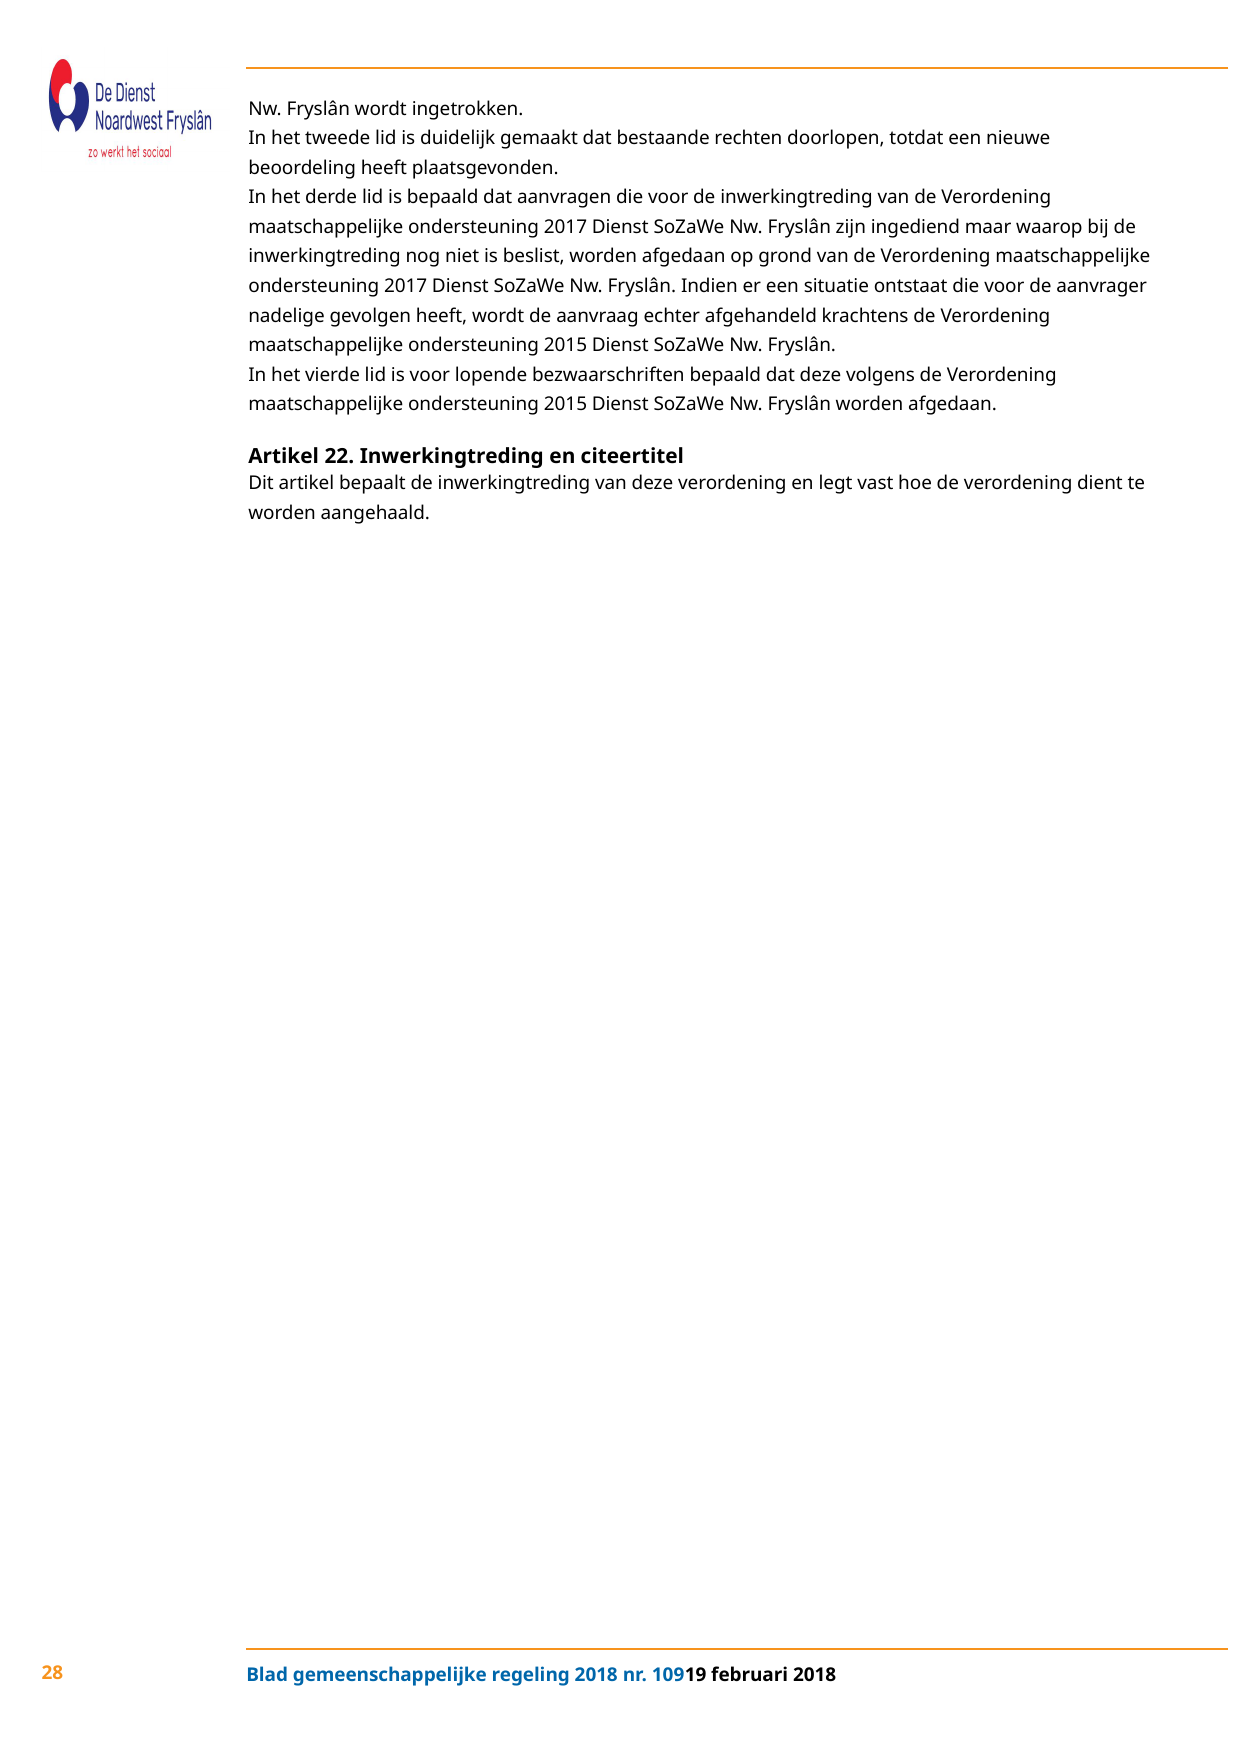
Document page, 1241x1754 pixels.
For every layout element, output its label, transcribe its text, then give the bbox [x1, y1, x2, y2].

text In het tweede lid is duidelijk gemaakt dat bestaande rechten doorlopen, totdat een nieuwe beoordeling heeft plaatsgevonden. [248, 124, 1152, 180]
text In het vierde lid is voor lopende bezwaarschriften bepaald dat deze volgens de Verordening maatschappelijke ondersteuning 2015 Dienst SoZaWe Nw. Fryslân worden afgedaan. [248, 361, 1152, 416]
picture [41, 47, 231, 172]
text Nw. Fryslân wordt ingetrokken. [248, 95, 1152, 121]
text Dit artikel bepaalt de inwerkingtreding van deze verordening en legt vast hoe de verordening dient te worden aangehaald. [248, 469, 1152, 525]
text Artikel 22. Inwerkingtreding en citeertitel [248, 441, 1152, 469]
text In het derde lid is bepaald dat aanvragen die voor de inwerkingtreding van de Verordening maatschappelijke ondersteuning 2017 Dienst SoZaWe Nw. Fryslân zijn ingediend maar waarop bij de inwerkingtreding nog niet is beslist, worden afgedaan op grond van de Verordening maatschappelijke ondersteuning 2017 Dienst SoZaWe Nw. Fryslân. Indien er een situatie ontstaat die voor de aanvrager nadelige gevolgen heeft, wordt de aanvraag echter afgehandeld krachtens de Verordening maatschappelijke ondersteuning 2015 Dienst SoZaWe Nw. Fryslân. [248, 183, 1152, 357]
